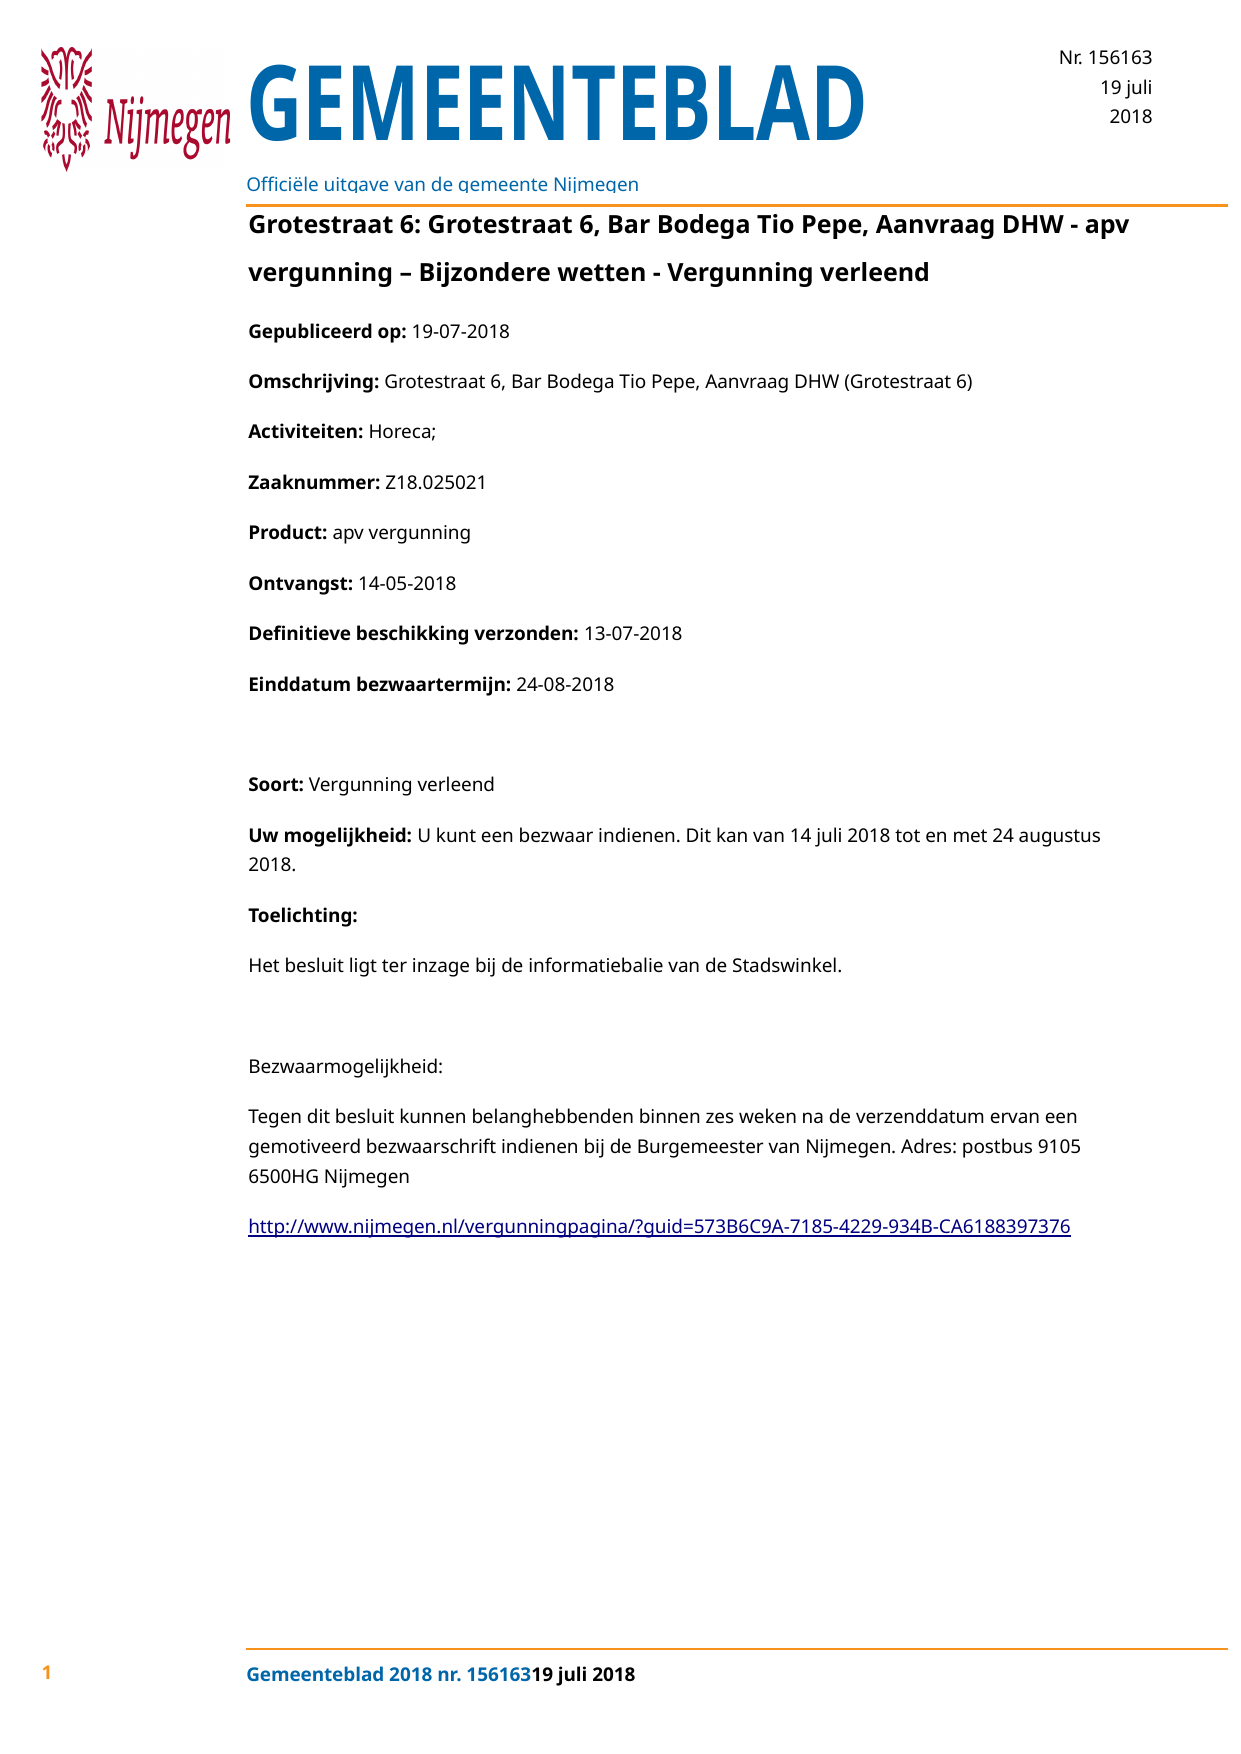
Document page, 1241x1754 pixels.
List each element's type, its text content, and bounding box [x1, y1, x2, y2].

text Product: apv vergunning [248, 519, 1152, 545]
text Gepubliceerd op: 19-07-2018 [248, 318, 1152, 344]
text Zaaknummer: Z18.025021 [248, 469, 1152, 495]
text Tegen dit besluit kunnen belanghebbenden binnen zes weken na de verzenddatum ervan een gemotiveerd bezwaarschrift indienen bij de Burgemeester van Nijmegen. Adres: postbus 9105 6500HG Nijmegen [248, 1104, 1152, 1189]
text Het besluit ligt ter inzage bij de informatiebalie van de Stadswinkel. [248, 952, 1152, 978]
text Uw mogelijkheid: U kunt een bezwaar indienen. Dit kan van 14 juli 2018 tot en met 24 augustus 2018. [248, 822, 1152, 877]
text Soort: Vergunning verleend [248, 772, 1152, 797]
text Toelichting: [248, 902, 1152, 928]
text Einddatum bezwaartermijn: 24-08-2018 [248, 671, 1152, 697]
text Activiteiten: Horeca; [248, 419, 1152, 444]
picture [41, 47, 231, 172]
text Definitieve beschikking verzonden: 13-07-2018 [248, 620, 1152, 646]
text Bezwaarmogelijkheid: [248, 1053, 1152, 1079]
text Ontvangst: 14-05-2018 [248, 570, 1152, 596]
text http://www.nijmegen.nl/vergunningpagina/?guid=573B6C9A-7185-4229-934B-CA6188397376 [248, 1213, 1152, 1239]
text Omschrijving: Grotestraat 6, Bar Bodega Tio Pepe, Aanvraag DHW (Grotestraat 6) [248, 368, 1152, 394]
text Grotestraat 6: Grotestraat 6, Bar Bodega Tio Pepe, Aanvraag DHW - apv vergunning – Bijzondere wetten - Vergunning verleend [248, 207, 1152, 288]
